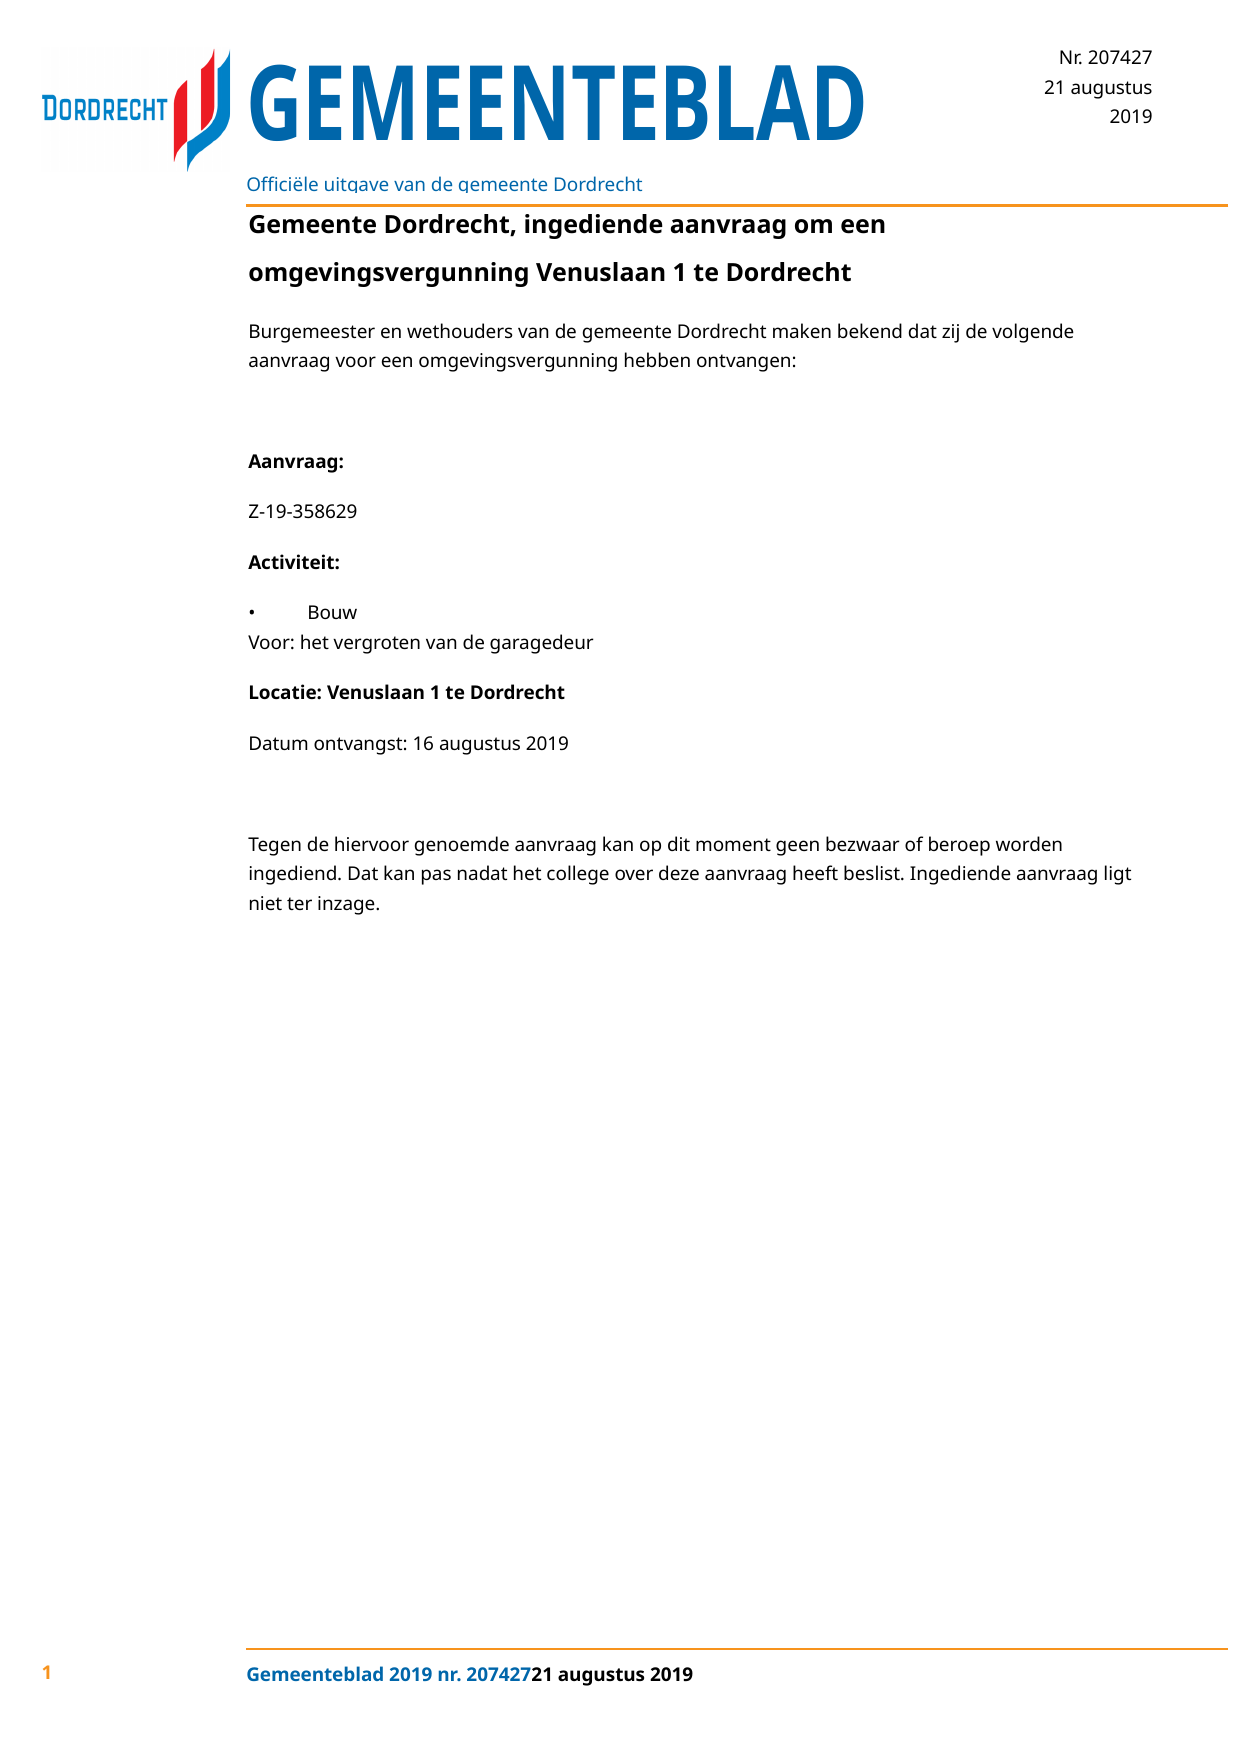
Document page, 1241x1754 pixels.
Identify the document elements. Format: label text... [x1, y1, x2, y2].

text Datum ontvangst: 16 augustus 2019 [248, 730, 1152, 756]
text Tegen de hiervoor genoemde aanvraag kan op dit moment geen bezwaar of beroep worden ingediend. Dat kan pas nadat het college over deze aanvraag heeft beslist. Ingediende aanvraag ligt niet ter inzage. [248, 831, 1152, 916]
text Locatie: Venuslaan 1 te Dordrecht [248, 679, 1152, 705]
text Burgemeester en wethouders van de gemeente Dordrecht maken bekend dat zij de volgende aanvraag voor een omgevingsvergunning hebben ontvangen: [248, 318, 1152, 373]
text Voor: het vergroten van de garagedeur [248, 629, 1152, 655]
text Z-19-358629 [248, 499, 1152, 524]
text Activiteit: [248, 549, 1152, 575]
list Bouw [248, 599, 1152, 625]
picture [41, 47, 231, 172]
text Aanvraag: [248, 448, 1152, 474]
text Gemeente Dordrecht, ingediende aanvraag om een omgevingsvergunning Venuslaan 1 te Dordrecht [248, 207, 1152, 288]
